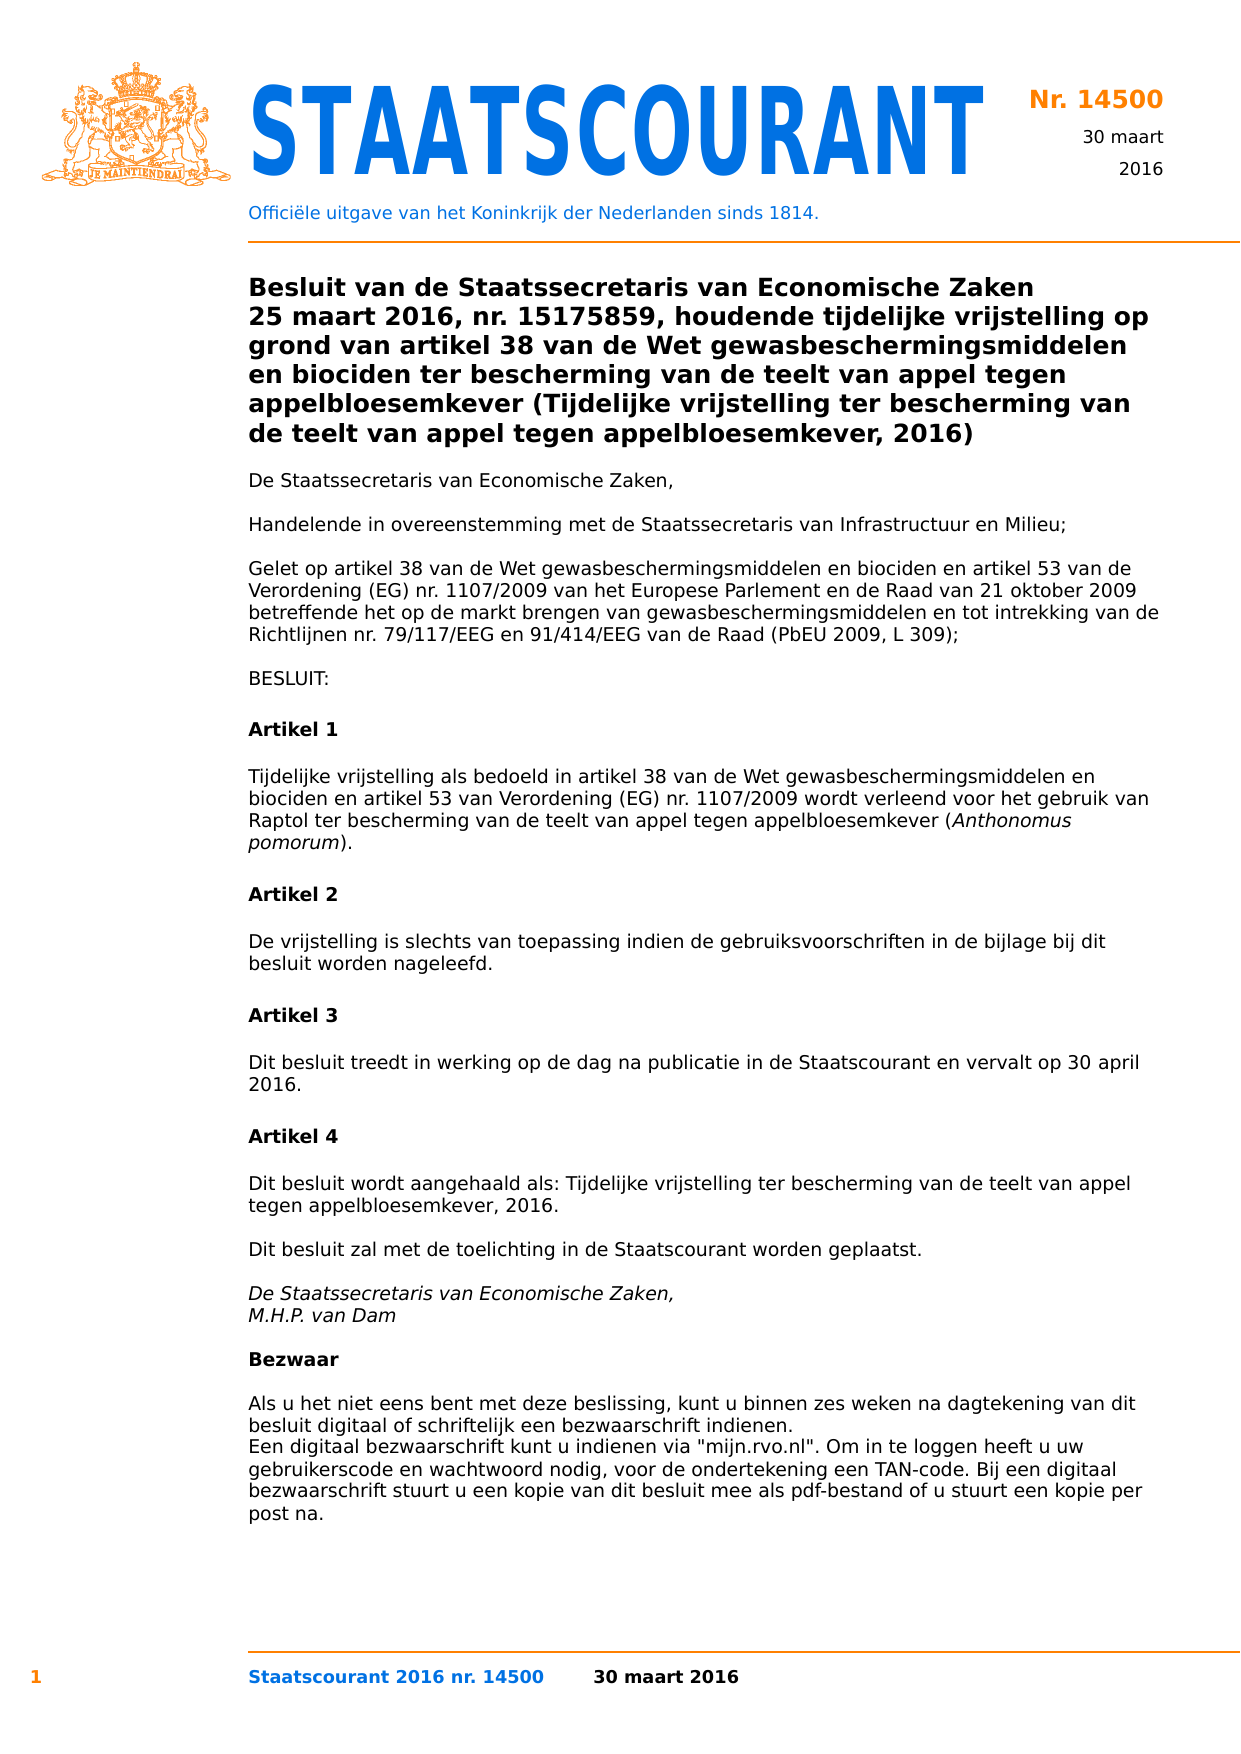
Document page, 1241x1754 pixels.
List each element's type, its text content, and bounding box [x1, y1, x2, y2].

text Een digitaal bezwaarschrift kunt u indienen via "mijn.rvo.nl". Om in te loggen heeft u uw gebruikerscode en wachtwoord nodig, voor de ondertekening een TAN-code. Bij een digitaal bezwaarschrift stuurt u een kopie van dit besluit mee als pdf-bestand of u stuurt een kopie per post na. [248, 1436, 1163, 1524]
text Gelet op artikel 38 van de Wet gewasbeschermingsmiddelen en biociden en artikel 53 van de Verordening (EG) nr. 1107/2009 van het Europese Parlement en de Raad van 21 oktober 2009 betreffende het op de markt brengen van gewasbeschermingsmiddelen en tot intrekking van de Richtlijnen nr. 79/117/EEG en 91/414/EEG van de Raad (PbEU 2009, L 309); [248, 558, 1163, 646]
text De Staatssecretaris van Economische Zaken, M.H.P. van Dam [248, 1283, 1163, 1327]
table_header Nr. 14500 [998, 62, 1240, 121]
subtitle Artikel 3 [248, 1005, 1163, 1027]
subtitle Besluit van de Staatssecretaris van Economische Zaken 25 maart 2016, nr. 15175859, houdende tijdelijke vrijstelling op grond van artikel 38 van de Wet gewasbeschermingsmiddelen en biociden ter bescherming van de teelt van appel tegen appelbloesemkever (Tijdelijke vrijstelling ter bescherming van de teelt van appel tegen appelbloesemkever, 2016) [248, 273, 1163, 448]
text Dit besluit zal met de toelichting in de Staatscourant worden geplaatst. [248, 1239, 1163, 1261]
subtitle Artikel 4 [248, 1126, 1163, 1148]
subtitle Artikel 2 [248, 884, 1163, 906]
text Handelende in overeenstemming met de Staatssecretaris van Infrastructuur en Milieu; [248, 514, 1163, 536]
picture [41, 62, 231, 186]
table_header [25, 62, 248, 241]
subtitle Artikel 1 [248, 719, 1163, 741]
table_cell 2016 [998, 153, 1240, 203]
text Tijdelijke vrijstelling als bedoeld in artikel 38 van de Wet gewasbeschermingsmiddelen en biociden en artikel 53 van Verordening (EG) nr. 1107/2009 wordt verleend voor het gebruik van Raptol ter bescherming van de teelt van appel tegen appelbloesemkever (Anthonomus pomorum). [248, 766, 1163, 854]
text De vrijstelling is slechts van toepassing indien de gebruiksvoorschriften in de bijlage bij dit besluit worden nageleefd. [248, 931, 1163, 975]
text BESLUIT: [248, 667, 1163, 689]
table_cell 30 maart [998, 121, 1240, 153]
text Dit besluit treedt in werking op de dag na publicatie in de Staatscourant en vervalt op 30 april 2016. [248, 1052, 1163, 1096]
table_cell Officiële uitgave van het Koninkrijk der Nederlanden sinds 1814. [248, 203, 1240, 241]
text Als u het niet eens bent met deze beslissing, kunt u binnen zes weken na dagtekening van dit besluit digitaal of schriftelijk een bezwaarschrift indienen. [248, 1392, 1163, 1436]
table_header STAATSCOURANT [248, 62, 998, 203]
text Bezwaar [248, 1349, 1163, 1371]
text De Staatssecretaris van Economische Zaken, [248, 470, 1163, 492]
text Dit besluit wordt aangehaald als: Tijdelijke vrijstelling ter bescherming van de teelt van appel tegen appelbloesemkever, 2016. [248, 1173, 1163, 1217]
